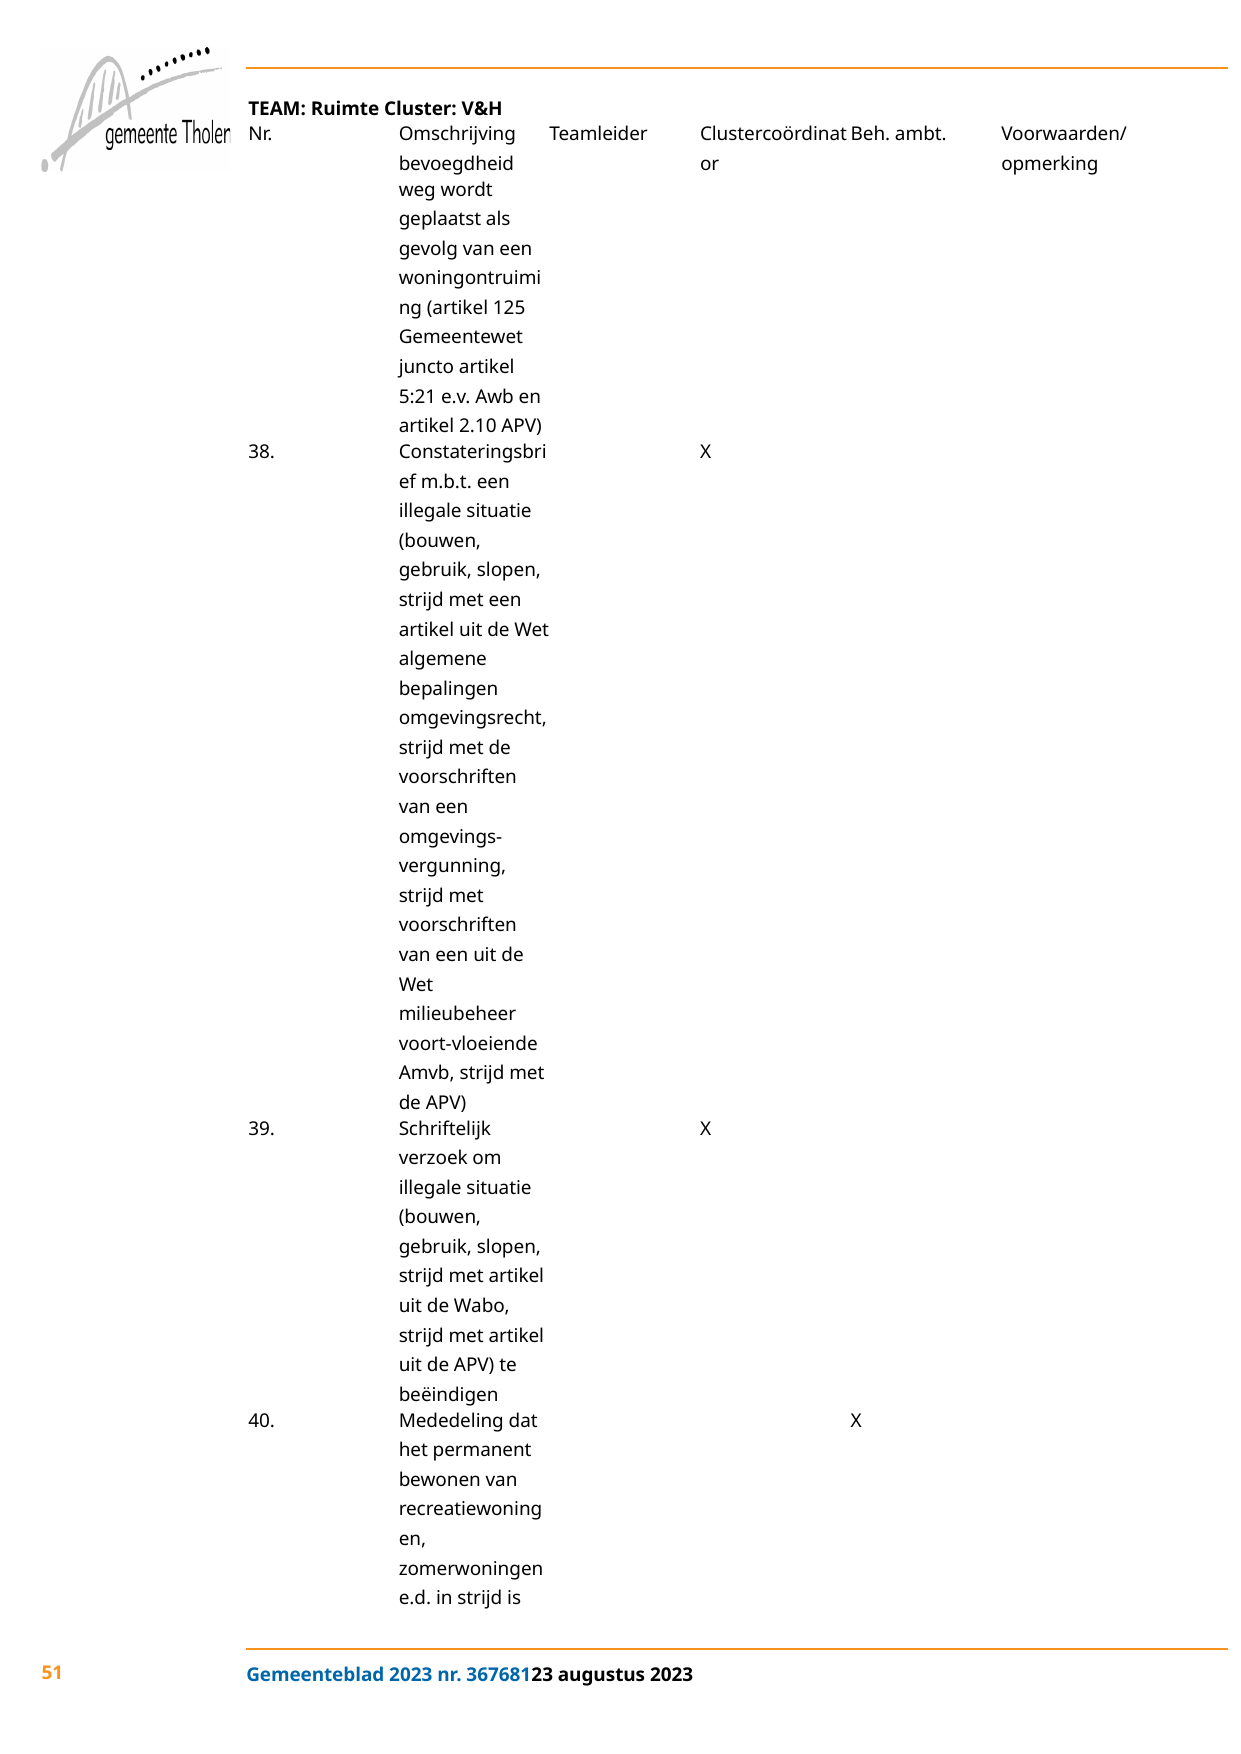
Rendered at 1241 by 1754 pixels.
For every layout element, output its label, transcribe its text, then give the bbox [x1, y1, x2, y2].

table_cell [700, 1407, 850, 1610]
table_cell [248, 1407, 398, 1610]
table_cell [549, 1115, 700, 1407]
table_cell [850, 176, 1001, 438]
table_cell Nr. [248, 121, 398, 176]
table_cell Clustercoördinator [700, 121, 850, 176]
table_cell [248, 438, 398, 1115]
table_cell [549, 176, 700, 438]
table_cell Schriftelijk verzoek om illegale situatie (bouwen, gebruik, slopen, strijd met artikel uit de Wabo, strijd met artikel uit de APV) te beëindigen [399, 1115, 549, 1407]
table_cell [1001, 438, 1152, 1115]
table_cell [850, 1115, 1001, 1407]
table_cell [700, 176, 850, 438]
table_cell X [700, 438, 850, 1115]
table_cell weg wordt geplaatst als gevolg van een woningontruiming (artikel 125 Gemeentewet juncto artikel 5:21 e.v. Awb en artikel 2.10 APV) [399, 176, 549, 438]
table_cell Mededeling dat het permanent bewonen van recreatiewoningen, zomerwoningen e.d. in strijd is [399, 1407, 549, 1610]
table_cell Teamleider [549, 121, 700, 176]
table_cell [1001, 1407, 1152, 1610]
table_cell [248, 1115, 398, 1407]
table_cell [248, 176, 398, 438]
table_cell Voorwaarden/opmerking [1001, 121, 1152, 176]
table_cell Omschrijving bevoegdheid [399, 121, 549, 176]
table_cell [850, 438, 1001, 1115]
table_cell Constateringsbrief m.b.t. een illegale situatie (bouwen, gebruik, slopen, strijd met een artikel uit de Wet algemene bepalingen omgevingsrecht, strijd met de voorschriften van een omgevings-vergunning, strijd met voorschriften van een uit de Wet milieubeheer voort-vloeiende Amvb, strijd met de APV) [399, 438, 549, 1115]
table_cell [1001, 176, 1152, 438]
table_header TEAM: Ruimte Cluster: V&H [248, 95, 1152, 121]
table_cell [549, 1407, 700, 1610]
table_cell [1001, 1115, 1152, 1407]
picture [41, 47, 231, 172]
table_cell X [850, 1407, 1001, 1610]
table_cell [549, 438, 700, 1115]
table_cell X [700, 1115, 850, 1407]
table_cell Beh. ambt. [850, 121, 1001, 176]
